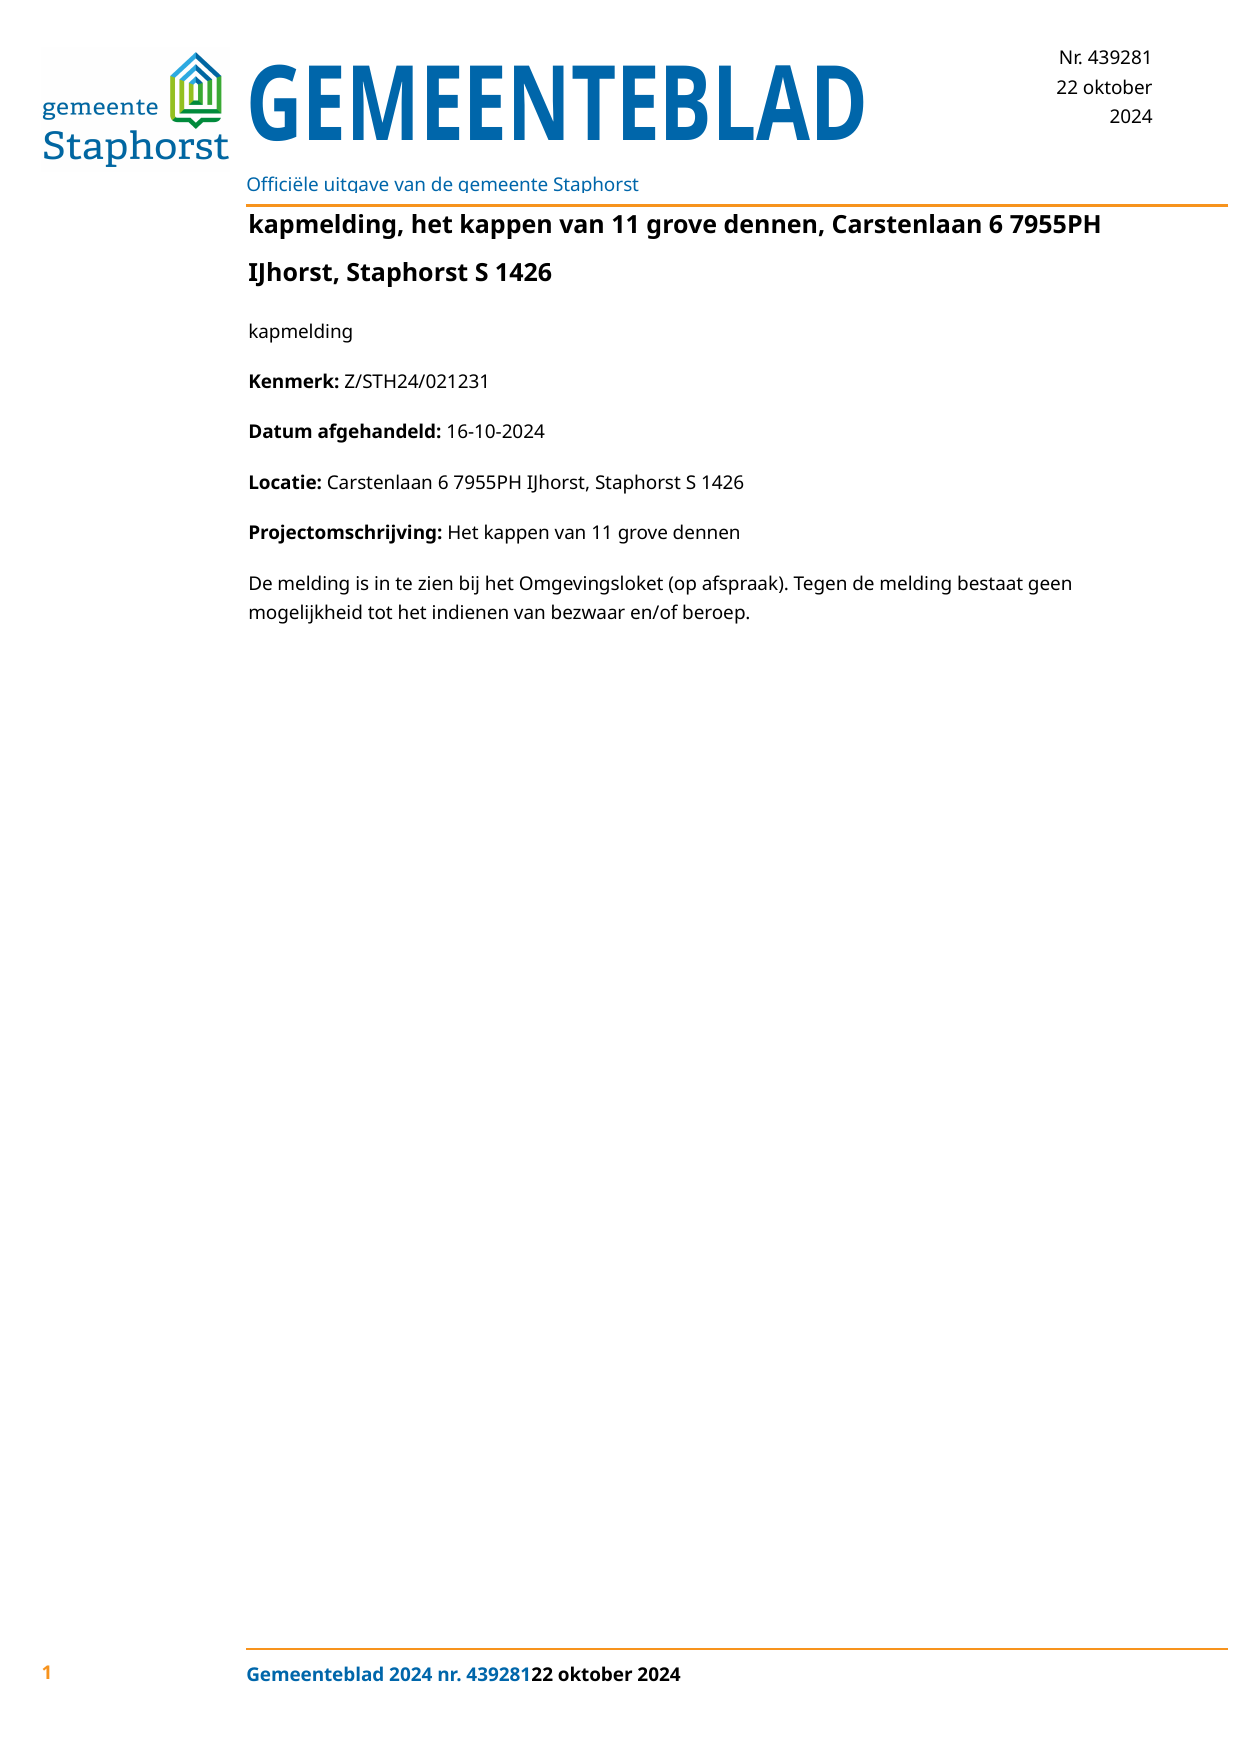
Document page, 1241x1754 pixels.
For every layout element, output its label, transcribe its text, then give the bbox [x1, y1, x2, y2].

text De melding is in te zien bij het Omgevingsloket (op afspraak). Tegen de melding bestaat geen mogelijkheid tot het indienen van bezwaar en/of beroep. [248, 570, 1152, 625]
text Locatie: Carstenlaan 6 7955PH IJhorst, Staphorst S 1426 [248, 469, 1152, 495]
text Datum afgehandeld: 16-10-2024 [248, 419, 1152, 444]
text kapmelding, het kappen van 11 grove dennen, Carstenlaan 6 7955PH IJhorst, Staphorst S 1426 [248, 207, 1152, 288]
text Kenmerk: Z/STH24/021231 [248, 368, 1152, 394]
text kapmelding [248, 318, 1152, 344]
picture [41, 47, 231, 172]
text Projectomschrijving: Het kappen van 11 grove dennen [248, 519, 1152, 545]
